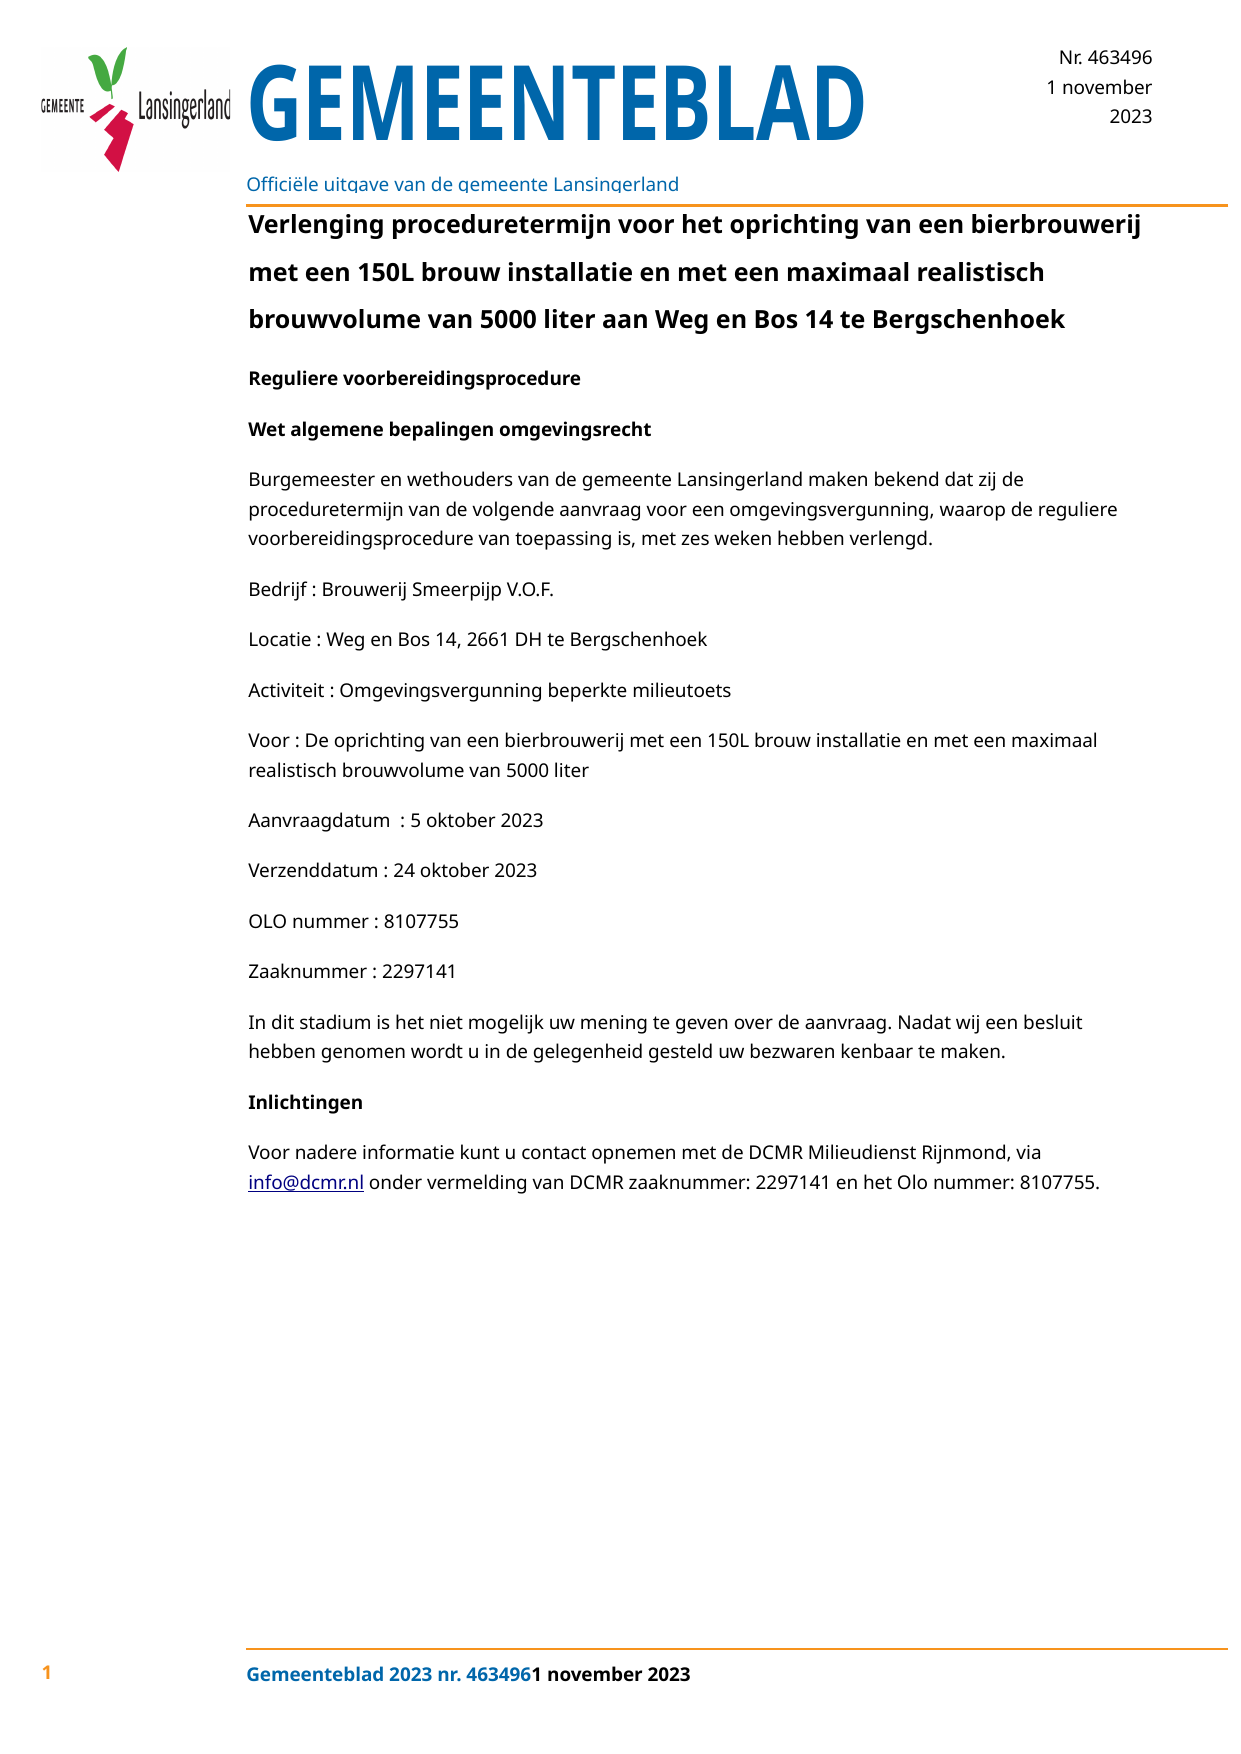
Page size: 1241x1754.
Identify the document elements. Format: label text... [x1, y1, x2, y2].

text Locatie : Weg en Bos 14, 2661 DH te Bergschenhoek [248, 626, 1152, 652]
text Verlenging proceduretermijn voor het oprichting van een bierbrouwerij met een 150L brouw installatie en met een maximaal realistisch brouwvolume van 5000 liter aan Weg en Bos 14 te Bergschenhoek [248, 207, 1152, 336]
text Voor : De oprichting van een bierbrouwerij met een 150L brouw installatie en met een maximaal realistisch brouwvolume van 5000 liter [248, 727, 1152, 782]
text Bedrijf : Brouwerij Smeerpijp V.O.F. [248, 576, 1152, 602]
text OLO nummer : 8107755 [248, 908, 1152, 934]
text Voor nadere informatie kunt u contact opnemen met de DCMR Milieudienst Rijnmond, via info@dcmr.nl onder vermelding van DCMR zaaknummer: 2297141 en het Olo nummer: 8107755. [248, 1139, 1152, 1194]
text Burgemeester en wethouders van de gemeente Lansingerland maken bekend dat zij de proceduretermijn van de volgende aanvraag voor een omgevingsvergunning, waarop de reguliere voorbereidingsprocedure van toepassing is, met zes weken hebben verlengd. [248, 466, 1152, 551]
picture [41, 47, 231, 172]
text Aanvraagdatum : 5 oktober 2023 [248, 807, 1152, 833]
text In dit stadium is het niet mogelijk uw mening te geven over de aanvraag. Nadat wij een besluit hebben genomen wordt u in de gelegenheid gesteld uw bezwaren kenbaar te maken. [248, 1009, 1152, 1064]
text Verzenddatum : 24 oktober 2023 [248, 858, 1152, 883]
text Activiteit : Omgevingsvergunning beperkte milieutoets [248, 677, 1152, 702]
text Reguliere voorbereidingsprocedure [248, 366, 1152, 391]
text Inlichtingen [248, 1089, 1152, 1114]
text Zaaknummer : 2297141 [248, 958, 1152, 984]
text Wet algemene bepalingen omgevingsrecht [248, 416, 1152, 442]
